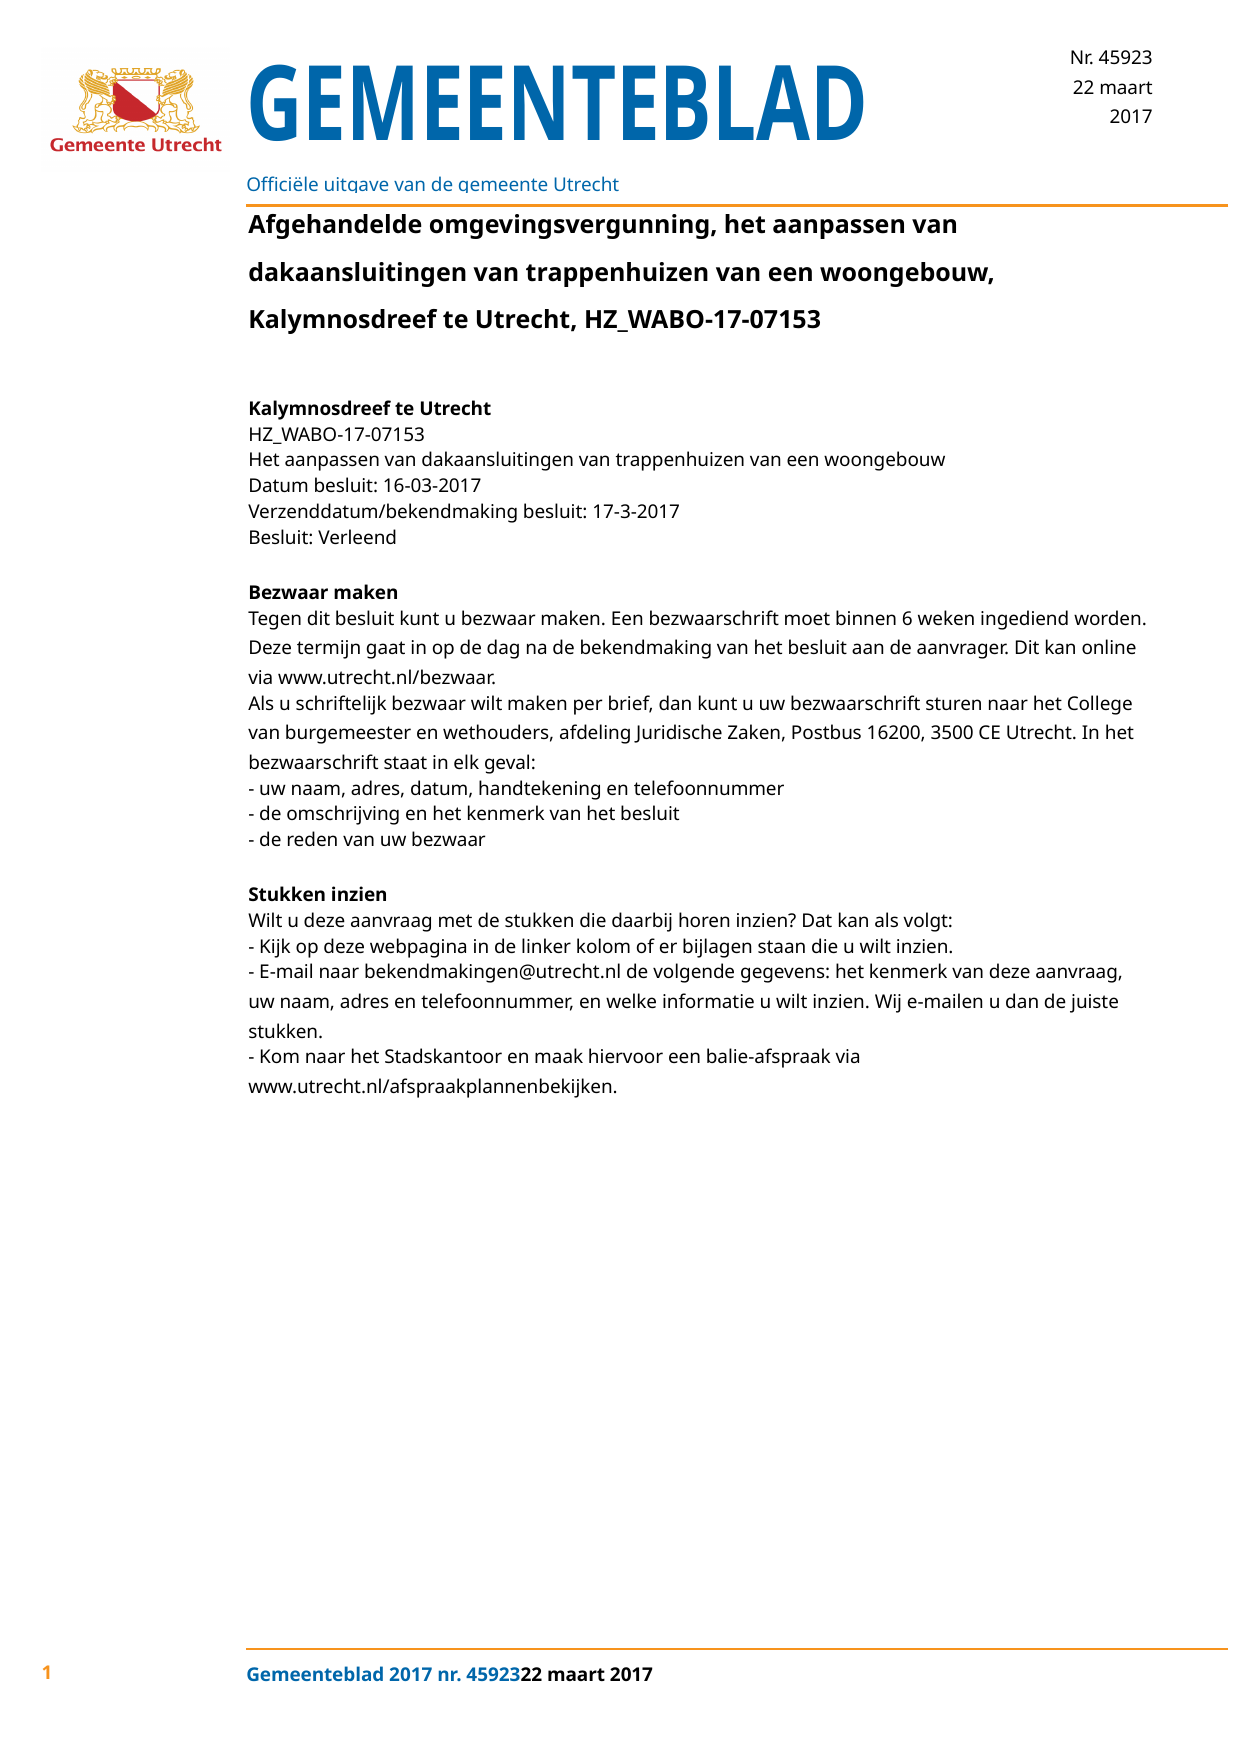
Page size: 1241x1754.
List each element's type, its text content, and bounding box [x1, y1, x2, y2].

table_cell - de omschrijving en het kenmerk van het besluit [248, 800, 1152, 826]
table_cell Datum besluit: 16-03-2017 [248, 473, 1152, 498]
table_cell Stukken inzien [248, 881, 1152, 907]
text Afgehandelde omgevingsvergunning, het aanpassen van dakaansluitingen van trappenhuizen van een woongebouw, Kalymnosdreef te Utrecht, HZ_WABO-17-07153 [248, 207, 1152, 336]
table_cell Tegen dit besluit kunt u bezwaar maken. Een bezwaarschrift moet binnen 6 weken ingediend worden. Deze termijn gaat in op de dag na de bekendmaking van het besluit aan de aanvrager. Dit kan online via www.utrecht.nl/bezwaar. [248, 605, 1152, 690]
table_cell Besluit: Verleend [248, 524, 1152, 579]
table_cell Als u schriftelijk bezwaar wilt maken per brief, dan kunt u uw bezwaarschrift sturen naar het College van burgemeester en wethouders, afdeling Juridische Zaken, Postbus 16200, 3500 CE Utrecht. In het bezwaarschrift staat in elk geval: [248, 690, 1152, 775]
picture [41, 47, 231, 172]
table_cell Het aanpassen van dakaansluitingen van trappenhuizen van een woongebouw [248, 447, 1152, 472]
table_cell - Kom naar het Stadskantoor en maak hiervoor een balie-afspraak via www.utrecht.nl/afspraakplannenbekijken. [248, 1044, 1152, 1099]
table_cell - Kijk op deze webpagina in de linker kolom of er bijlagen staan die u wilt inzien. [248, 933, 1152, 959]
table_header Kalymnosdreef te Utrecht [248, 395, 1152, 421]
table_cell Wilt u deze aanvraag met de stukken die daarbij horen inzien? Dat kan als volgt: [248, 907, 1152, 933]
table_cell HZ_WABO-17-07153 [248, 421, 1152, 447]
table_cell - E-mail naar bekendmakingen@utrecht.nl de volgende gegevens: het kenmerk van deze aanvraag, uw naam, adres en telefoonnummer, en welke informatie u wilt inzien. Wij e-mailen u dan de juiste stukken. [248, 959, 1152, 1043]
table_cell - de reden van uw bezwaar [248, 826, 1152, 881]
table_cell Verzenddatum/bekendmaking besluit: 17-3-2017 [248, 498, 1152, 524]
table_cell - uw naam, adres, datum, handtekening en telefoonnummer [248, 775, 1152, 800]
table_cell Bezwaar maken [248, 579, 1152, 605]
